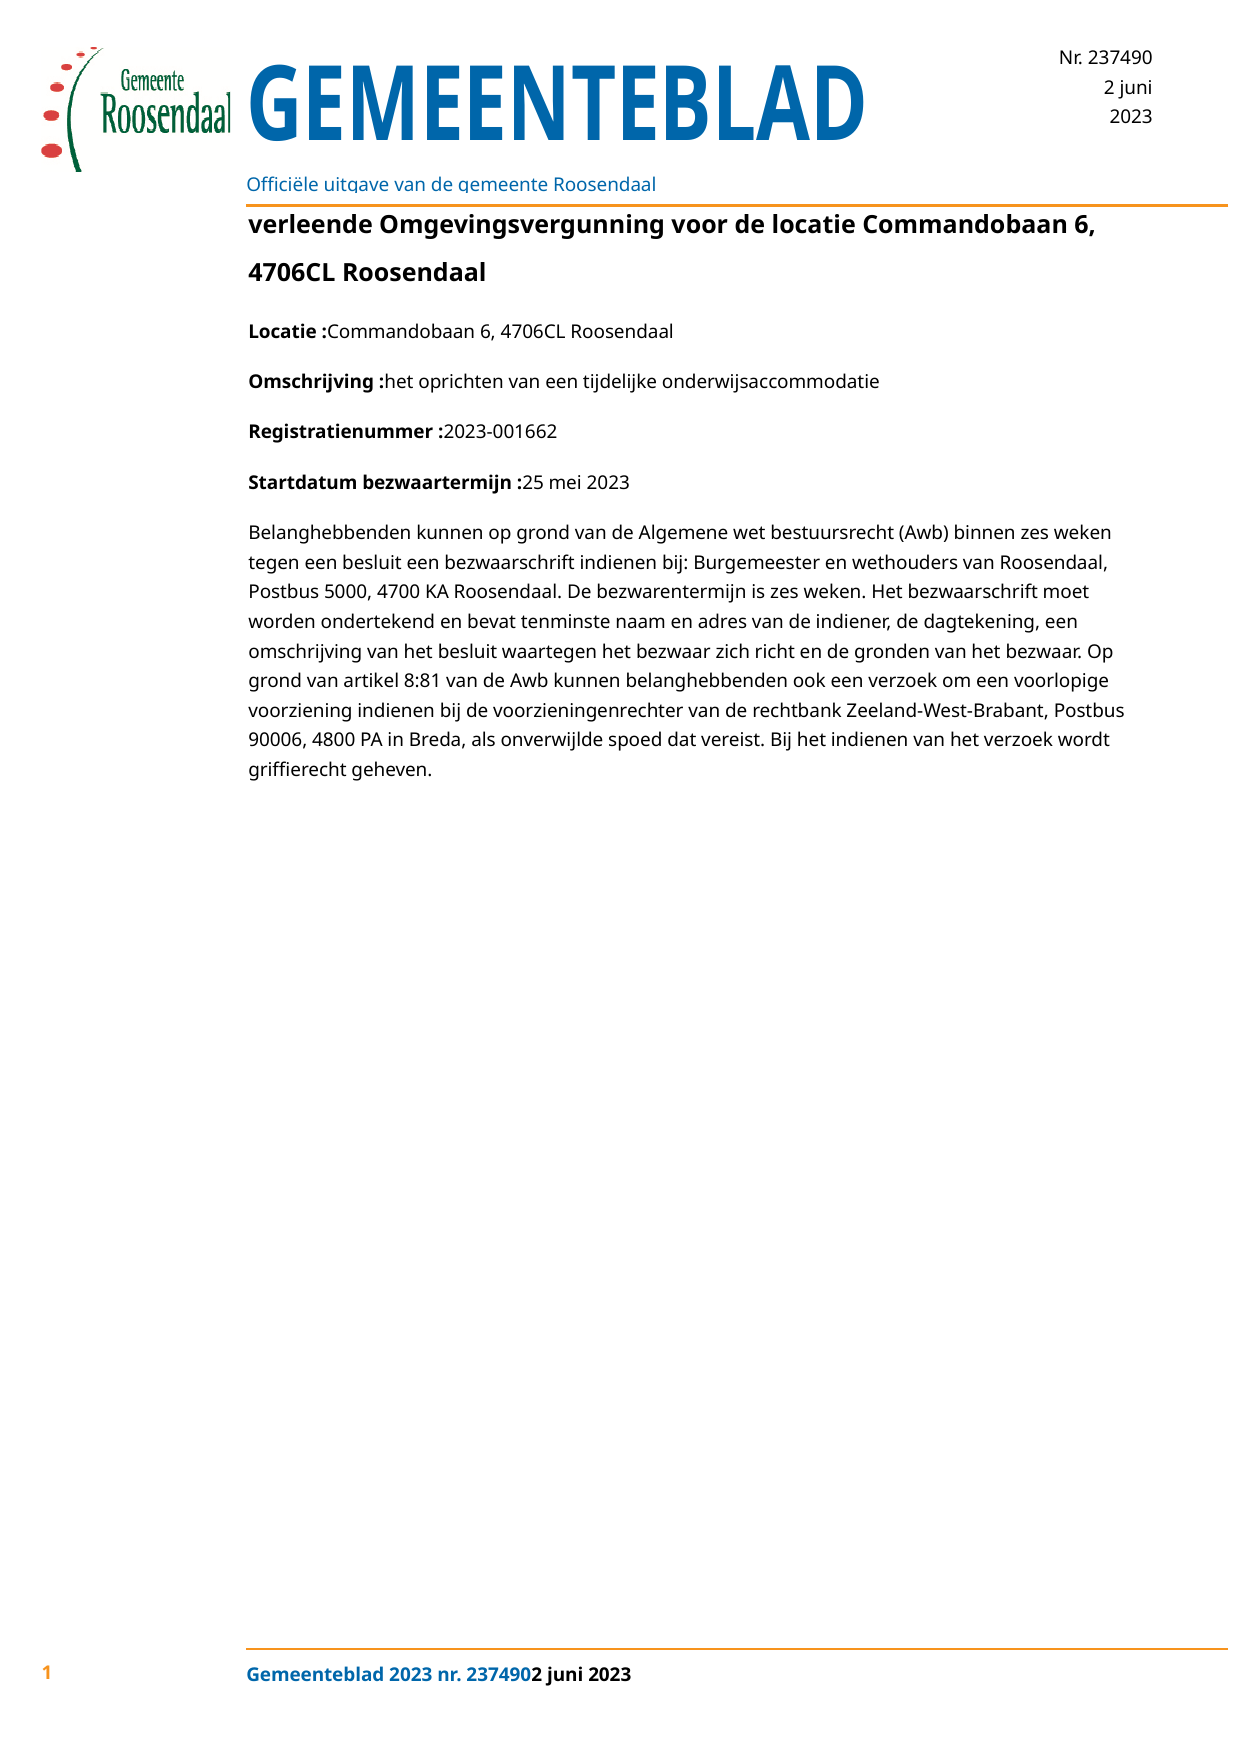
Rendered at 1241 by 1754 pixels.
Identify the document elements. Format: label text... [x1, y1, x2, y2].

text verleende Omgevingsvergunning voor de locatie Commandobaan 6, 4706CL Roosendaal [248, 207, 1152, 288]
picture [41, 47, 231, 172]
text Omschrijving :het oprichten van een tijdelijke onderwijsaccommodatie [248, 368, 1152, 394]
text Belanghebbenden kunnen op grond van de Algemene wet bestuursrecht (Awb) binnen zes weken tegen een besluit een bezwaarschrift indienen bij: Burgemeester en wethouders van Roosendaal, Postbus 5000, 4700 KA Roosendaal. De bezwarentermijn is zes weken. Het bezwaarschrift moet worden ondertekend en bevat tenminste naam en adres van de indiener, de dagtekening, een omschrijving van het besluit waartegen het bezwaar zich richt en de gronden van het bezwaar. Op grond van artikel 8:81 van de Awb kunnen belanghebbenden ook een verzoek om een voorlopige voorziening indienen bij de voorzieningenrechter van de rechtbank Zeeland-West-Brabant, Postbus 90006, 4800 PA in Breda, als onverwijlde spoed dat vereist. Bij het indienen van het verzoek wordt griffierecht geheven. [248, 519, 1152, 782]
text Startdatum bezwaartermijn :25 mei 2023 [248, 469, 1152, 495]
text Locatie :Commandobaan 6, 4706CL Roosendaal [248, 318, 1152, 344]
text Registratienummer :2023-001662 [248, 419, 1152, 444]
